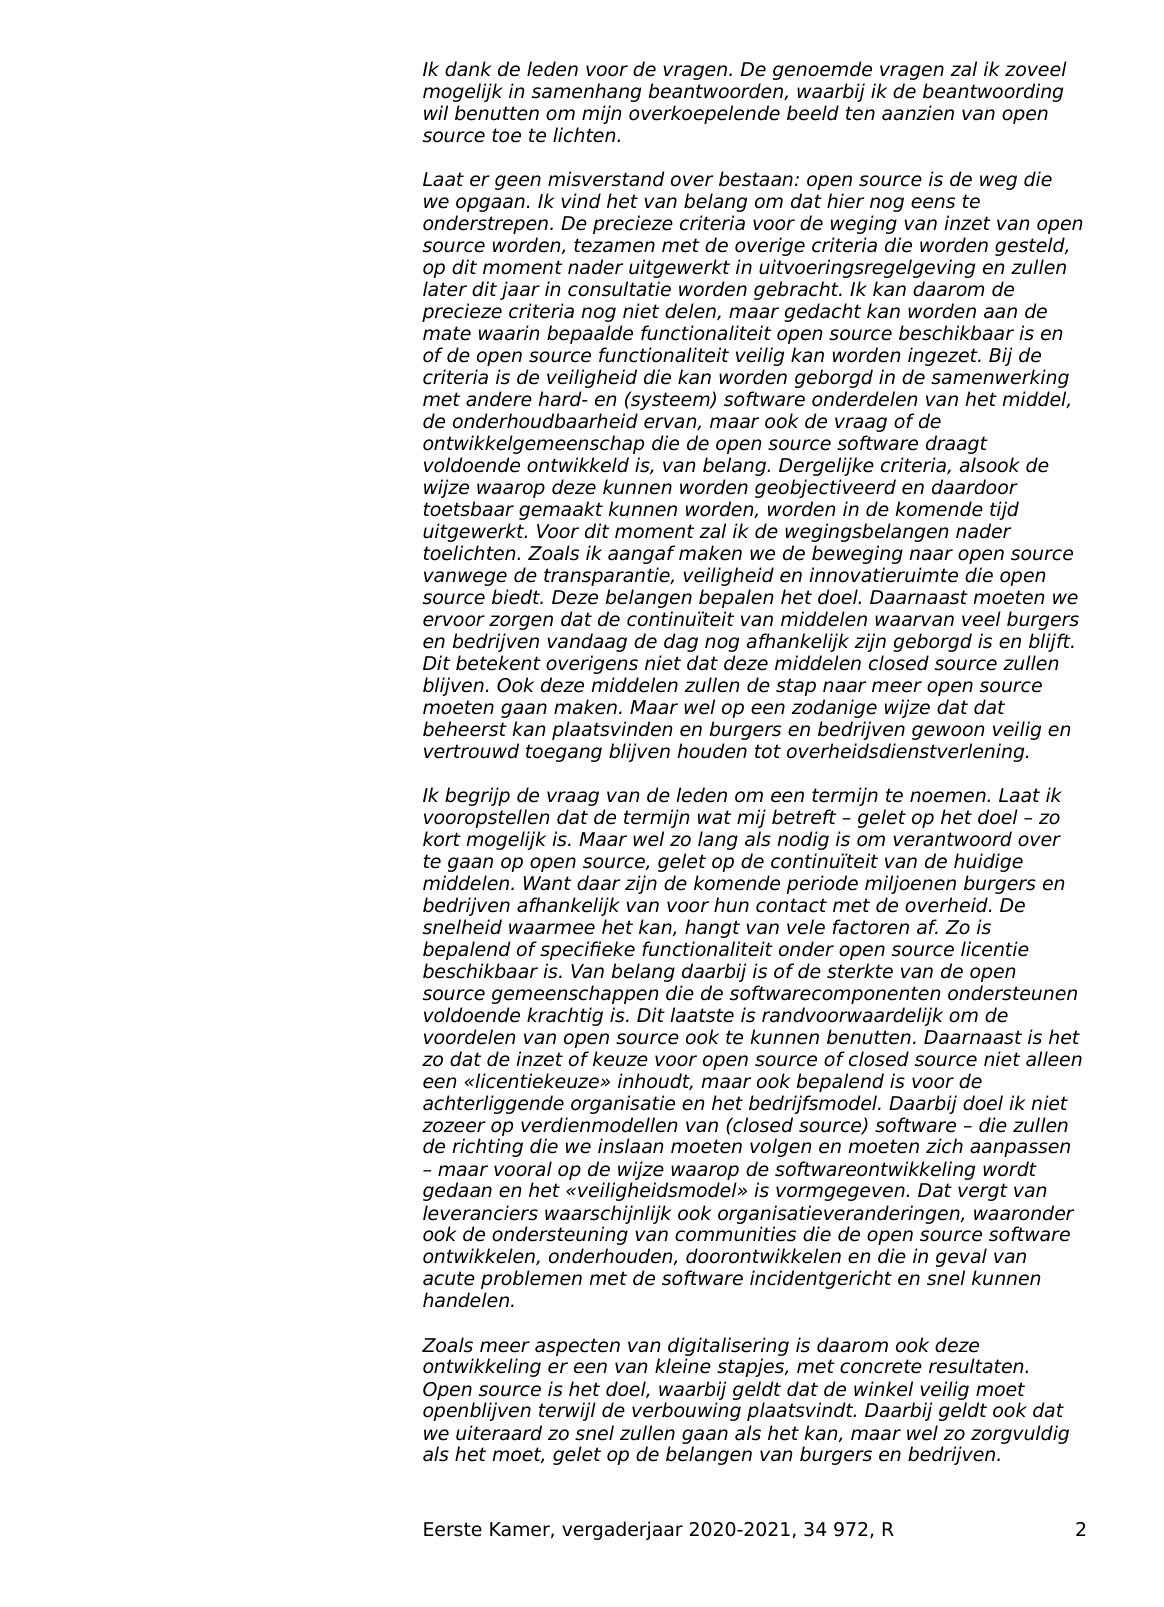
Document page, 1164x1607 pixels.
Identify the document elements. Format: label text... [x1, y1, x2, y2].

text Zoals meer aspecten van digitalisering is daarom ook deze ontwikkeling er een van kleine stapjes, met concrete resultaten. Open source is het doel, waarbij geldt dat de winkel veilig moet openblijven terwijl de verbouwing plaatsvindt. Daarbij geldt ook dat we uiteraard zo snel zullen gaan als het kan, maar wel zo zorgvuldig als het moet, gelet op de belangen van burgers en bedrijven. [422, 1334, 1087, 1466]
text Laat er geen misverstand over bestaan: open source is de weg die we opgaan. Ik vind het van belang om dat hier nog eens te onderstrepen. De precieze criteria voor de weging van inzet van open source worden, tezamen met de overige criteria die worden gesteld, op dit moment nader uitgewerkt in uitvoeringsregelgeving en zullen later dit jaar in consultatie worden gebracht. Ik kan daarom de precieze criteria nog niet delen, maar gedacht kan worden aan de mate waarin bepaalde functionaliteit open source beschikbaar is en of de open source functionaliteit veilig kan worden ingezet. Bij de criteria is de veiligheid die kan worden geborgd in de samenwerking met andere hard- en (systeem) software onderdelen van het middel, de onderhoudbaarheid ervan, maar ook de vraag of de ontwikkelgemeenschap die de open source software draagt voldoende ontwikkeld is, van belang. Dergelijke criteria, alsook de wijze waarop deze kunnen worden geobjectiveerd en daardoor toetsbaar gemaakt kunnen worden, worden in de komende tijd uitgewerkt. Voor dit moment zal ik de wegingsbelangen nader toelichten. Zoals ik aangaf maken we de beweging naar open source vanwege de transparantie, veiligheid en innovatieruimte die open source biedt. Deze belangen bepalen het doel. Daarnaast moeten we ervoor zorgen dat de continuïteit van middelen waarvan veel burgers en bedrijven vandaag de dag nog afhankelijk zijn geborgd is en blijft. Dit betekent overigens niet dat deze middelen closed source zullen blijven. Ook deze middelen zullen de stap naar meer open source moeten gaan maken. Maar wel op een zodanige wijze dat dat beheerst kan plaatsvinden en burgers en bedrijven gewoon veilig en vertrouwd toegang blijven houden tot overheidsdienstverlening. [422, 169, 1087, 763]
text Ik dank de leden voor de vragen. De genoemde vragen zal ik zoveel mogelijk in samenhang beantwoorden, waarbij ik de beantwoording wil benutten om mijn overkoepelende beeld ten aanzien van open source toe te lichten. [422, 59, 1087, 147]
text Ik begrijp de vraag van de leden om een termijn te noemen. Laat ik vooropstellen dat de termijn wat mij betreft – gelet op het doel – zo kort mogelijk is. Maar wel zo lang als nodig is om verantwoord over te gaan op open source, gelet op de continuïteit van de huidige middelen. Want daar zijn de komende periode miljoenen burgers en bedrijven afhankelijk van voor hun contact met de overheid. De snelheid waarmee het kan, hangt van vele factoren af. Zo is bepalend of specifieke functionaliteit onder open source licentie beschikbaar is. Van belang daarbij is of de sterkte van de open source gemeenschappen die de softwarecomponenten ondersteunen voldoende krachtig is. Dit laatste is randvoorwaardelijk om de voordelen van open source ook te kunnen benutten. Daarnaast is het zo dat de inzet of keuze voor open source of closed source niet alleen een «licentiekeuze» inhoudt, maar ook bepalend is voor de achterliggende organisatie en het bedrijfsmodel. Daarbij doel ik niet zozeer op verdienmodellen van (closed source) software – die zullen de richting die we inslaan moeten volgen en moeten zich aanpassen – maar vooral op de wijze waarop de softwareontwikkeling wordt gedaan en het «veiligheidsmodel» is vormgegeven. Dat vergt van leveranciers waarschijnlijk ook organisatieveranderingen, waaronder ook de ondersteuning van communities die de open source software ontwikkelen, onderhouden, doorontwikkelen en die in geval van acute problemen met de software incidentgericht en snel kunnen handelen. [422, 785, 1087, 1312]
